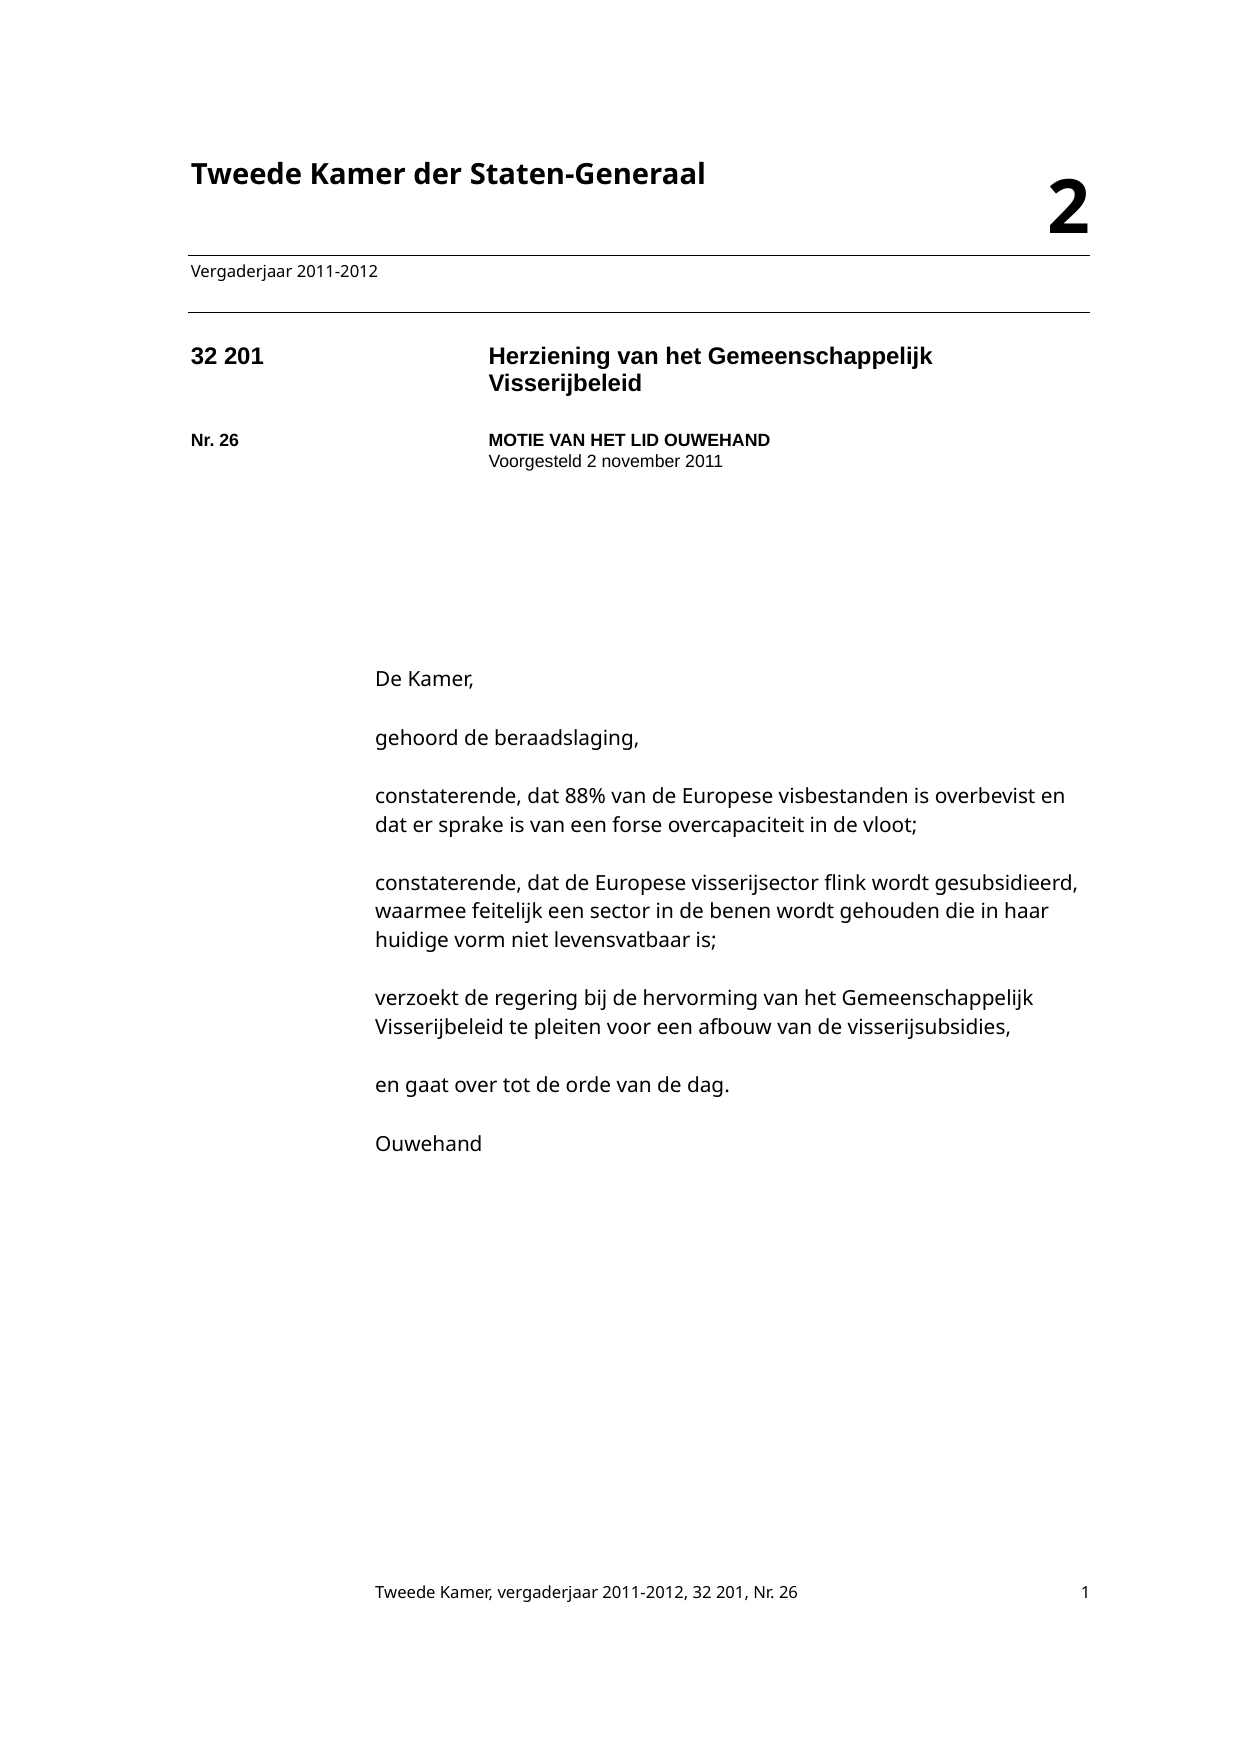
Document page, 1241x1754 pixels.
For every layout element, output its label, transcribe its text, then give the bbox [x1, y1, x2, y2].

text Ouwehand [375, 1129, 1090, 1157]
table_cell Vergaderjaar 2011-2012 [188, 256, 485, 312]
text constaterende, dat 88% van de Europese visbestanden is overbevist en dat er sprake is van een forse overcapaciteit in de vloot; [375, 781, 1090, 838]
table_cell Nr. 26 [188, 427, 485, 546]
text verzoekt de regering bij de hervorming van het Gemeenschappelijk Visserijbeleid te pleiten voor een afbouw van de visserijsubsidies, [375, 983, 1090, 1040]
table_header 2 [910, 150, 1090, 255]
table_cell [485, 313, 1090, 339]
table_header Tweede Kamer der Staten-Generaal [188, 150, 909, 255]
text en gaat over tot de orde van de dag. [375, 1070, 1090, 1099]
table_cell 32 201 [188, 339, 485, 427]
table_cell [485, 256, 1090, 312]
text De Kamer, [375, 664, 1090, 693]
text constaterende, dat de Europese visserijsector flink wordt gesubsidieerd, waarmee feitelijk een sector in de benen wordt gehouden die in haar huidige vorm niet levensvatbaar is; [375, 868, 1090, 953]
table_cell Herziening van het Gemeenschappelijk Visserijbeleid [485, 339, 1090, 427]
table_cell [188, 313, 485, 339]
text gehoord de beraadslaging, [375, 723, 1090, 751]
table_cell MOTIE VAN HET LID OUWEHAND Voorgesteld 2 november 2011 [485, 427, 1090, 546]
